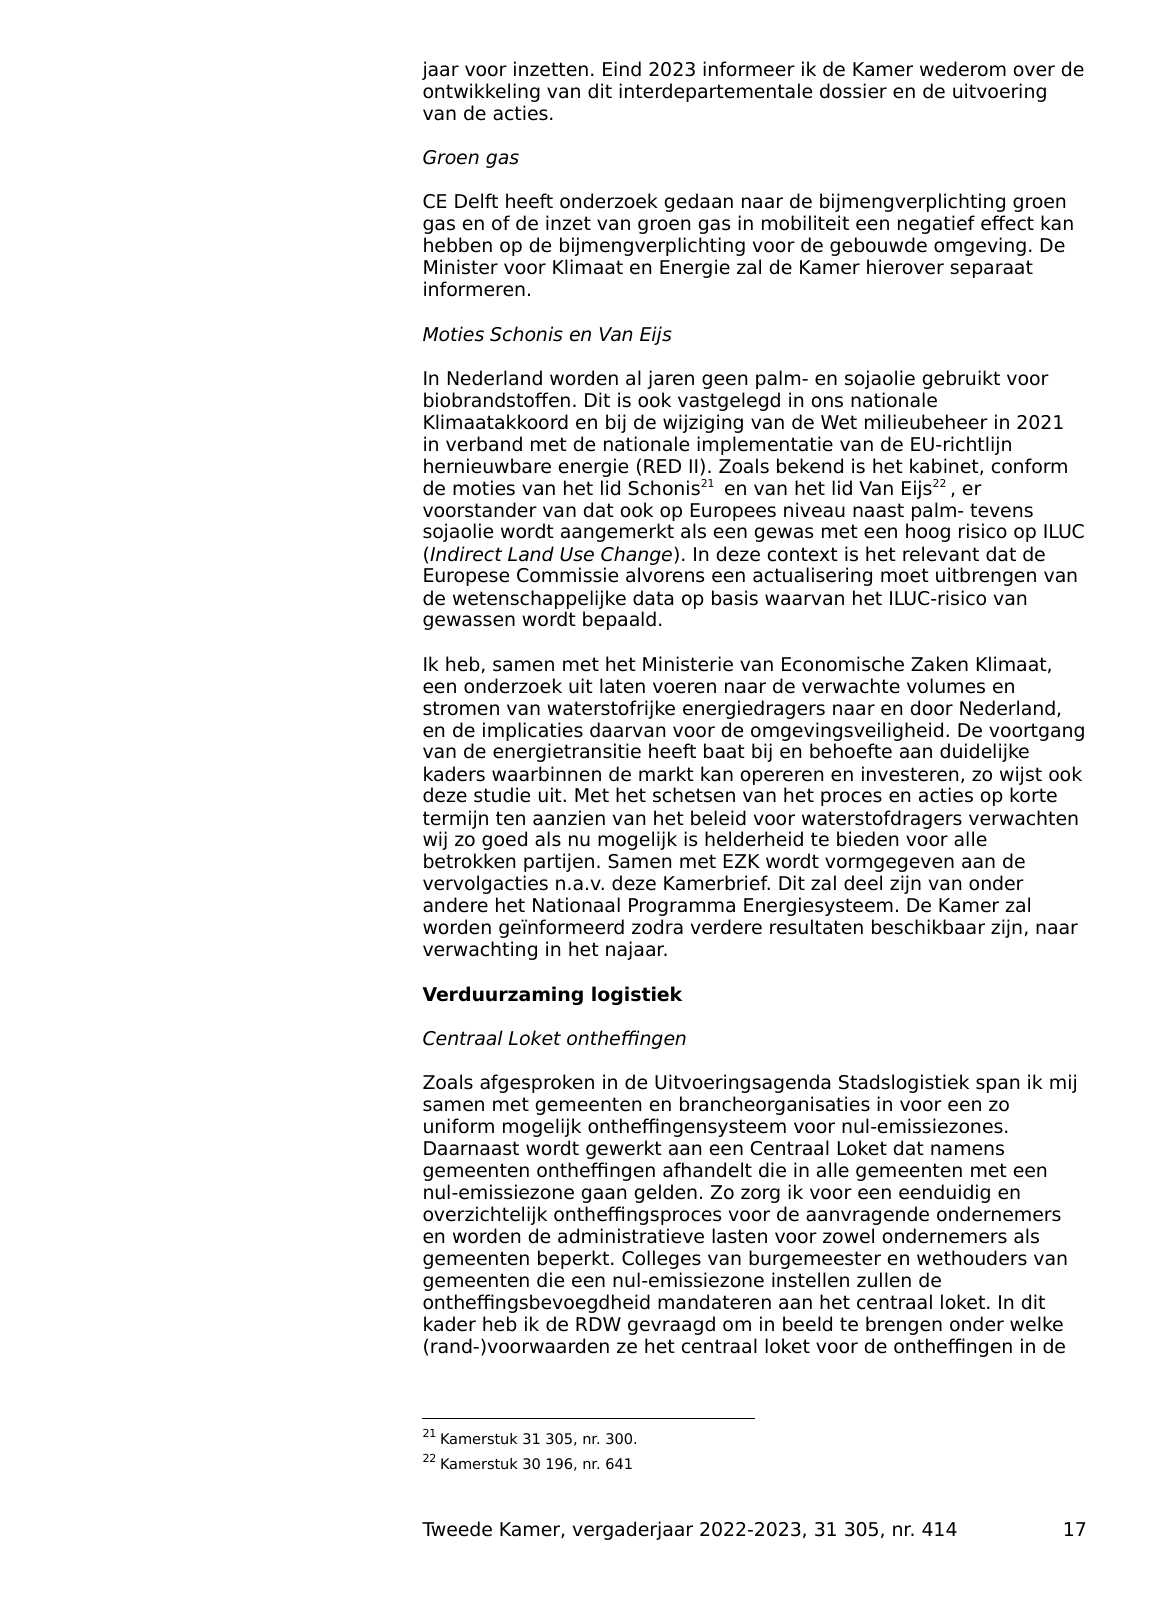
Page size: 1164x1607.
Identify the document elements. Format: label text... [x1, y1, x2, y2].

subtitle Verduurzaming logistiek [422, 983, 1087, 1005]
subtitle Moties Schonis en Van Eijs [422, 323, 1087, 345]
text Kamerstuk 31 305, nr. 300. [422, 1427, 1087, 1449]
text Zoals afgesproken in de Uitvoeringsagenda Stadslogistiek span ik mij samen met gemeenten en brancheorganisaties in voor een zo uniform mogelijk ontheffingensysteem voor nul-emissiezones. Daarnaast wordt gewerkt aan een Centraal Loket dat namens gemeenten ontheffingen afhandelt die in alle gemeenten met een nul-emissiezone gaan gelden. Zo zorg ik voor een eenduidig en overzichtelijk ontheffingsproces voor de aanvragende ondernemers en worden de administratieve lasten voor zowel ondernemers als gemeenten beperkt. Colleges van burgemeester en wethouders van gemeenten die een nul-emissiezone instellen zullen de ontheffingsbevoegdheid mandateren aan het centraal loket. In dit kader heb ik de RDW gevraagd om in beeld te brengen onder welke (rand-)voorwaarden ze het centraal loket voor de ontheffingen in de [422, 1072, 1087, 1357]
text Kamerstuk 30 196, nr. 641 [422, 1452, 1087, 1474]
text Ik heb, samen met het Ministerie van Economische Zaken Klimaat, een onderzoek uit laten voeren naar de verwachte volumes en stromen van waterstofrijke energiedragers naar en door Nederland, en de implicaties daarvan voor de omgevingsveiligheid. De voortgang van de energietransitie heeft baat bij en behoefte aan duidelijke kaders waarbinnen de markt kan opereren en investeren, zo wijst ook deze studie uit. Met het schetsen van het proces en acties op korte termijn ten aanzien van het beleid voor waterstofdragers verwachten wij zo goed als nu mogelijk is helderheid te bieden voor alle betrokken partijen. Samen met EZK wordt vormgegeven aan de vervolgacties n.a.v. deze Kamerbrief. Dit zal deel zijn van onder andere het Nationaal Programma Energiesysteem. De Kamer zal worden geïnformeerd zodra verdere resultaten beschikbaar zijn, naar verwachting in het najaar. [422, 653, 1087, 961]
text In Nederland worden al jaren geen palm- en sojaolie gebruikt voor biobrandstoffen. Dit is ook vastgelegd in ons nationale Klimaatakkoord en bij de wijziging van de Wet milieubeheer in 2021 in verband met de nationale implementatie van de EU-richtlijn hernieuwbare energie (RED II). Zoals bekend is het kabinet, conform de moties van het lid Schonis en van het lid Van Eijs, er voorstander van dat ook op Europees niveau naast palm- tevens sojaolie wordt aangemerkt als een gewas met een hoog risico op ILUC (Indirect Land Use Change). In deze context is het relevant dat de Europese Commissie alvorens een actualisering moet uitbrengen van de wetenschappelijke data op basis waarvan het ILUC-risico van gewassen wordt bepaald. [422, 368, 1087, 631]
subtitle Centraal Loket ontheffingen [422, 1028, 1087, 1049]
text jaar voor inzetten. Eind 2023 informeer ik de Kamer wederom over de ontwikkeling van dit interdepartementale dossier en de uitvoering van de acties. [422, 59, 1087, 125]
subtitle Groen gas [422, 147, 1087, 169]
text CE Delft heeft onderzoek gedaan naar de bijmengverplichting groen gas en of de inzet van groen gas in mobiliteit een negatief effect kan hebben op de bijmengverplichting voor de gebouwde omgeving. De Minister voor Klimaat en Energie zal de Kamer hierover separaat informeren. [422, 191, 1087, 301]
